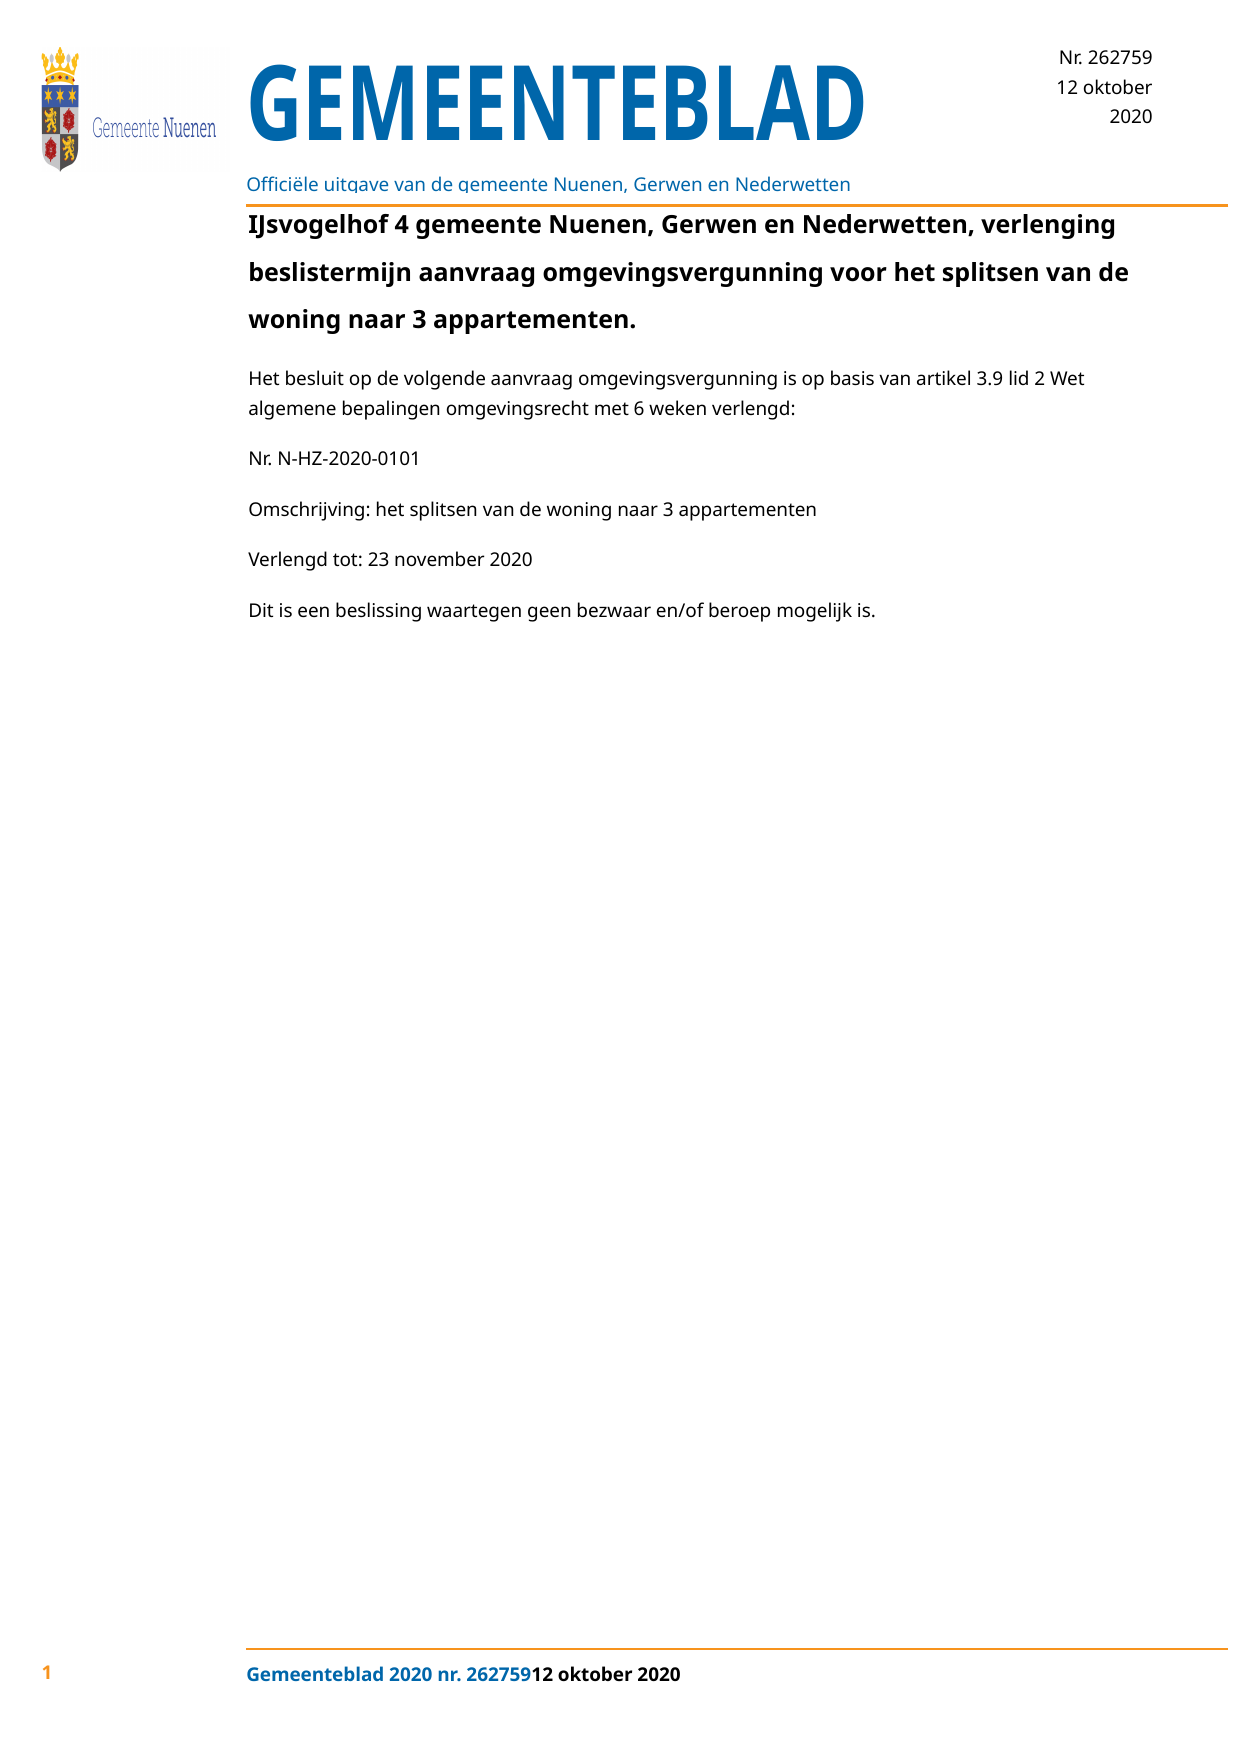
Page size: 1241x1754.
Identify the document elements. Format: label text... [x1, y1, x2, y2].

text Omschrijving: het splitsen van de woning naar 3 appartementen [248, 496, 1152, 522]
text IJsvogelhof 4 gemeente Nuenen, Gerwen en Nederwetten, verlenging beslistermijn aanvraag omgevingsvergunning voor het splitsen van de woning naar 3 appartementen. [248, 207, 1152, 336]
picture [41, 47, 231, 172]
text Nr. N-HZ-2020-0101 [248, 446, 1152, 471]
text Het besluit op de volgende aanvraag omgevingsvergunning is op basis van artikel 3.9 lid 2 Wet algemene bepalingen omgevingsrecht met 6 weken verlengd: [248, 366, 1152, 421]
text Verlengd tot: 23 november 2020 [248, 546, 1152, 572]
text Dit is een beslissing waartegen geen bezwaar en/of beroep mogelijk is. [248, 597, 1152, 622]
